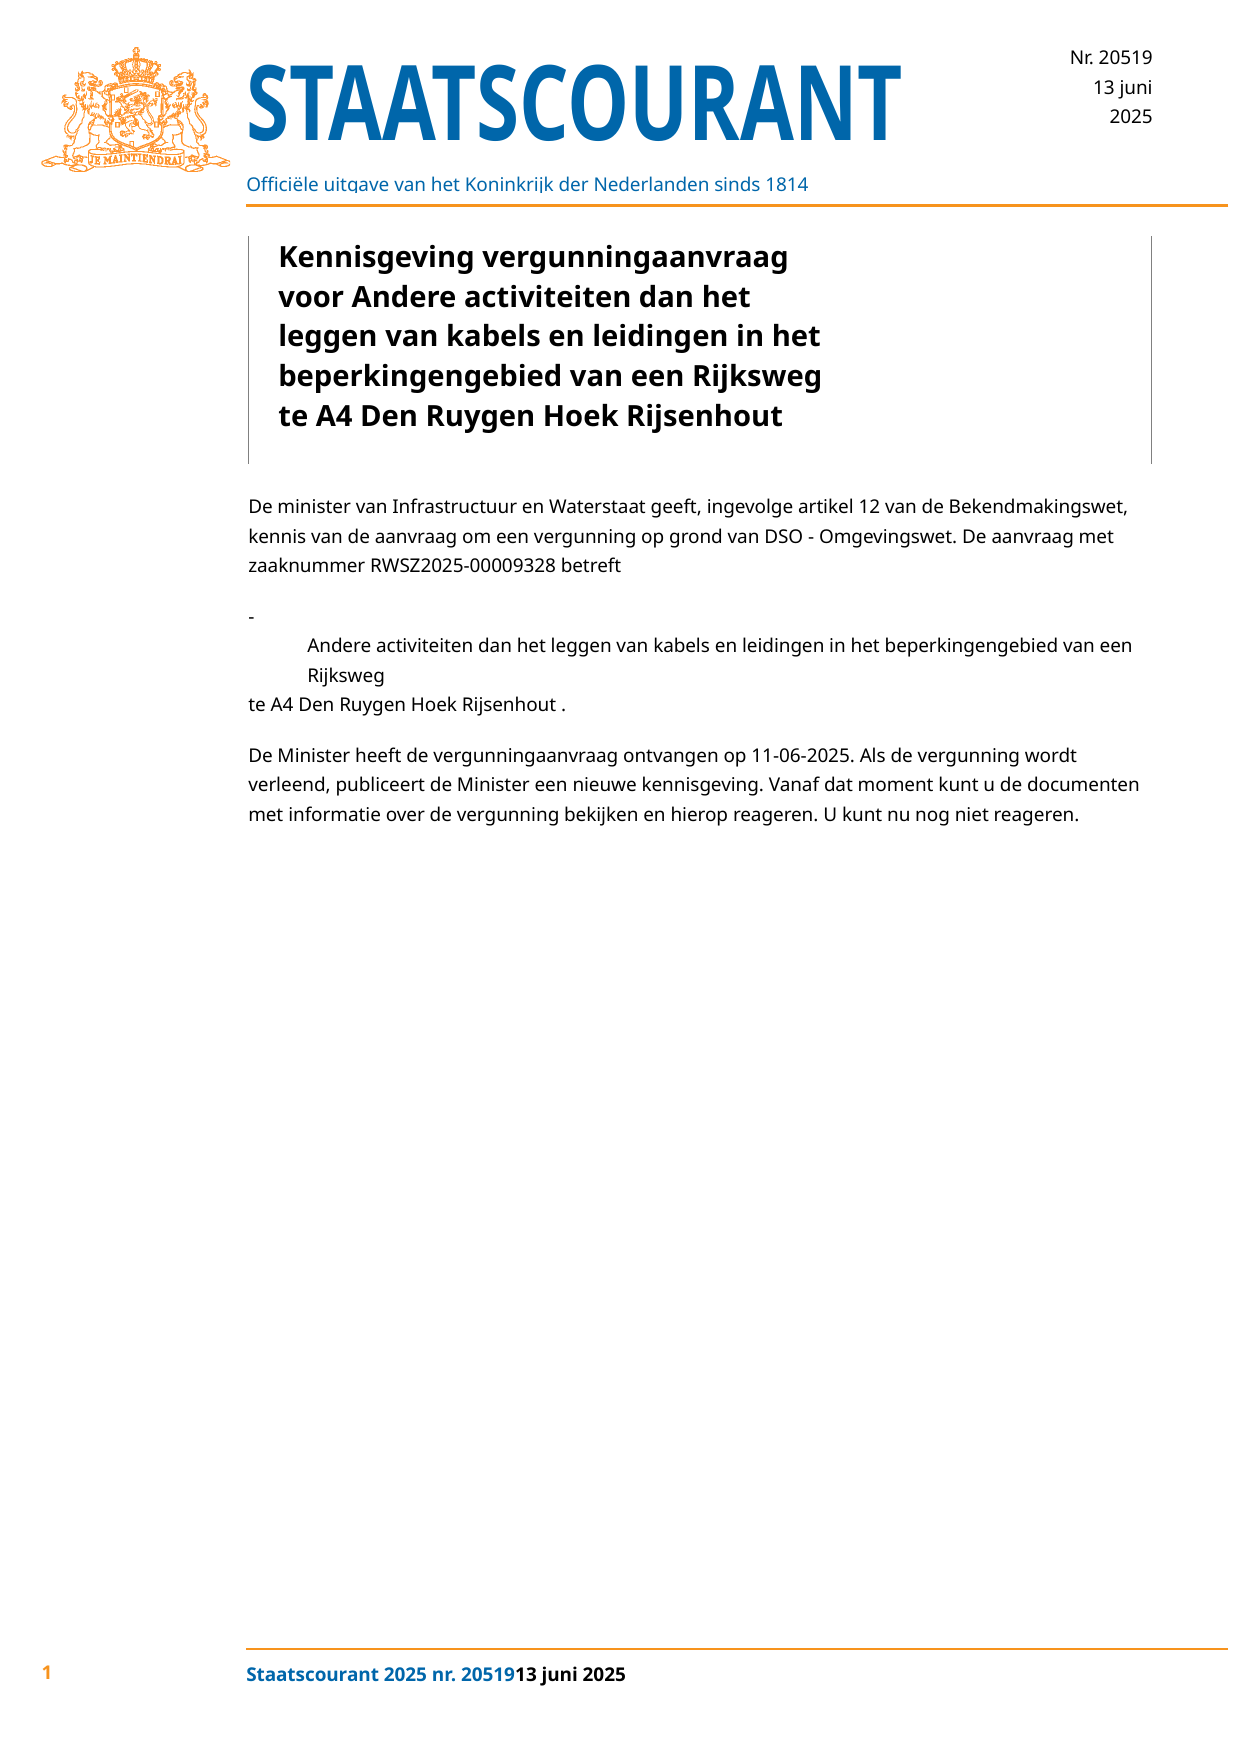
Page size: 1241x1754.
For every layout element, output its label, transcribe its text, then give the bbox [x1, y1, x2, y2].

table_header [850, 236, 912, 413]
list Andere activiteiten dan het leggen van kabels en leidingen in het beperkingengebied van een Rijksweg [248, 632, 1152, 688]
picture [912, 236, 1090, 414]
table_header [850, 414, 1151, 464]
picture [41, 47, 231, 172]
table_header [1090, 236, 1151, 413]
table_header Kennisgeving vergunningaanvraag voor Andere activiteiten dan het leggen van kabels en leidingen in het beperkingengebied van een Rijksweg te A4 Den Ruygen Hoek Rijsenhout [249, 236, 850, 464]
text De Minister heeft de vergunningaanvraag ontvangen op 11-06-2025. Als de vergunning wordt verleend, publiceert de Minister een nieuwe kennisgeving. Vanaf dat moment kunt u de documenten met informatie over de vergunning bekijken en hierop reageren. U kunt nu nog niet reageren. [248, 742, 1152, 827]
text te A4 Den Ruygen Hoek Rijsenhout . [248, 692, 1152, 717]
text De minister van Infrastructuur en Waterstaat geeft, ingevolge artikel 12 van de Bekendmakingswet, kennis van de aanvraag om een vergunning op grond van DSO - Omgevingswet. De aanvraag met zaaknummer RWSZ2025-00009328 betreft [248, 493, 1152, 578]
